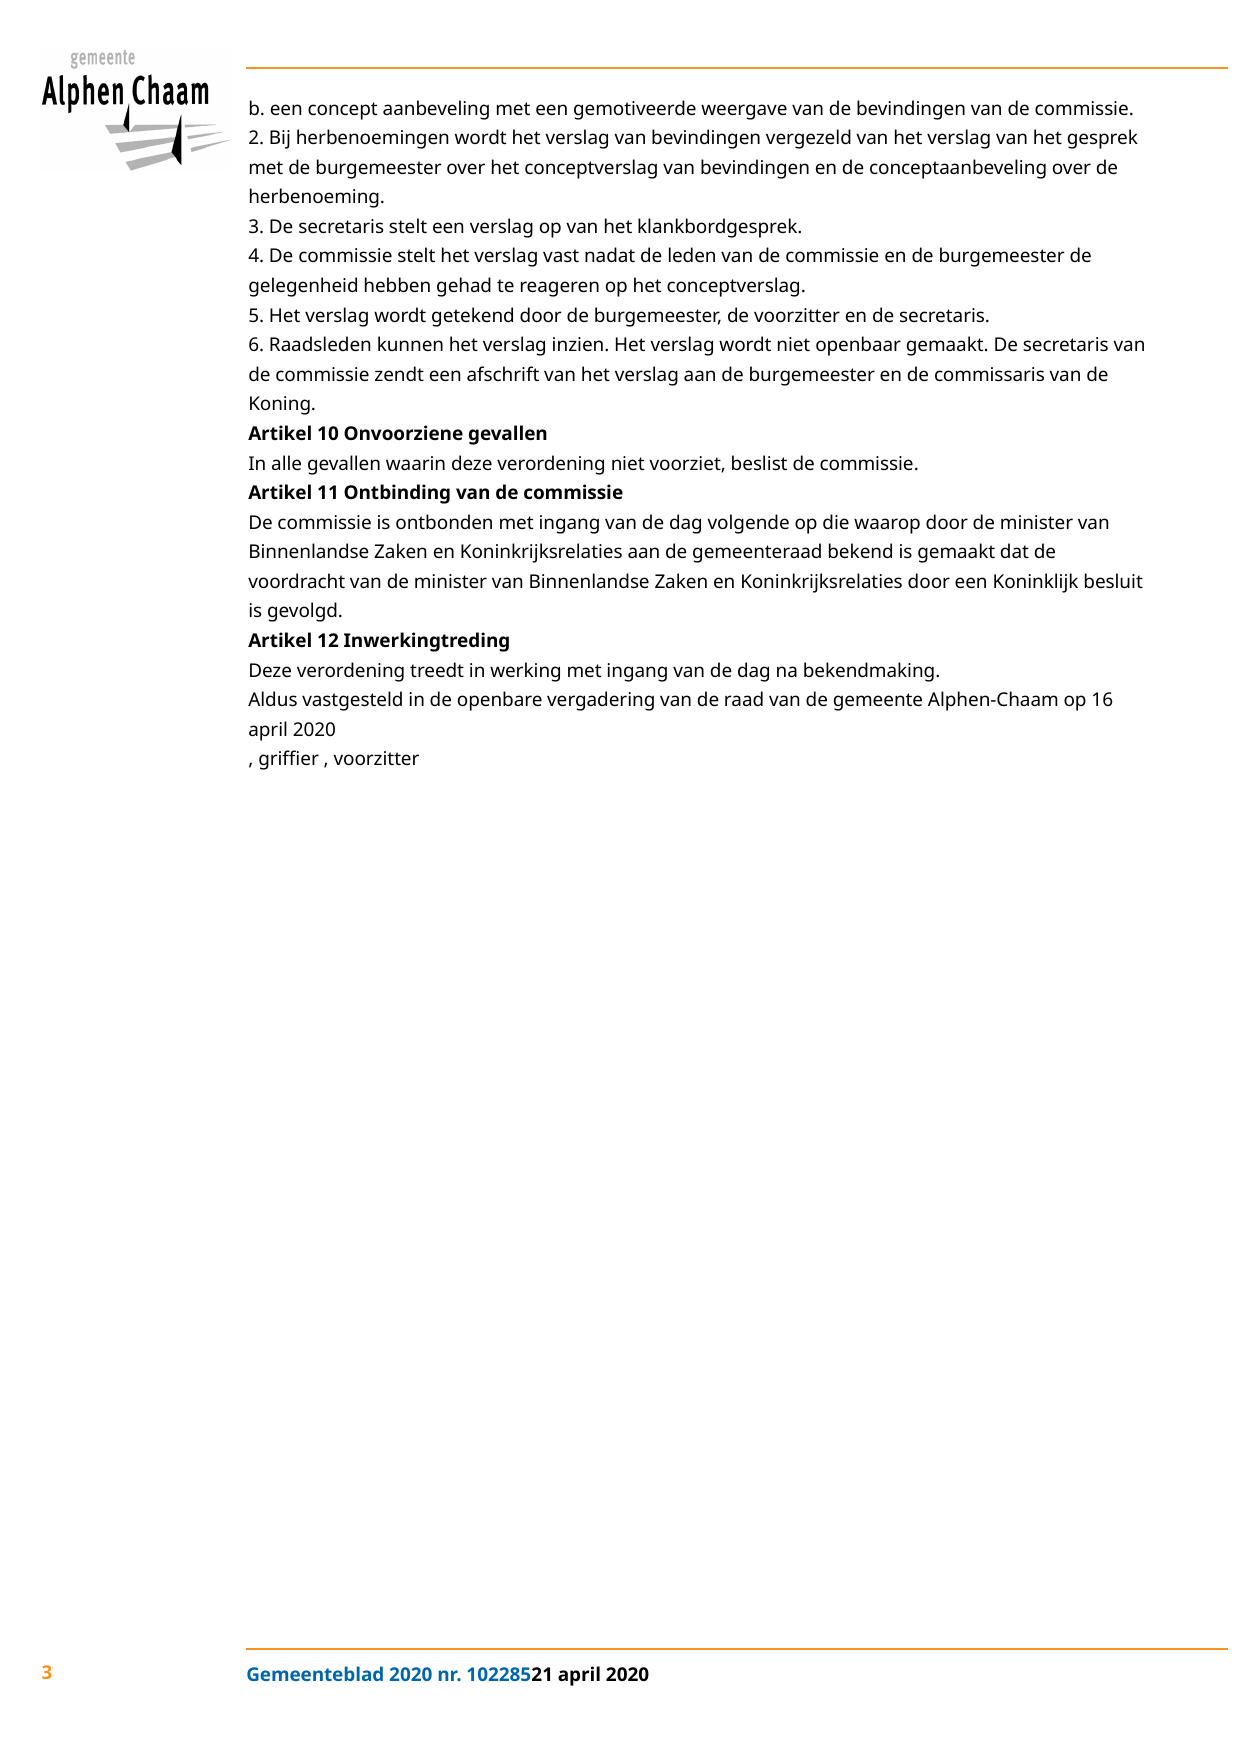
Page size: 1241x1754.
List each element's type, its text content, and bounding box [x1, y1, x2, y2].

picture [41, 47, 231, 172]
text 5. Het verslag wordt getekend door de burgemeester, de voorzitter en de secretaris. [248, 302, 1152, 328]
text Deze verordening treedt in werking met ingang van de dag na bekendmaking. [248, 657, 1152, 683]
text b. een concept aanbeveling met een gemotiveerde weergave van de bevindingen van de commissie. [248, 95, 1152, 121]
text 2. Bij herbenoemingen wordt het verslag van bevindingen vergezeld van het verslag van het gesprek met de burgemeester over het conceptverslag van bevindingen en de conceptaanbeveling over de herbenoeming. [248, 124, 1152, 209]
text 3. De secretaris stelt een verslag op van het klankbordgesprek. [248, 213, 1152, 239]
text Artikel 10 Onvoorziene gevallen [248, 420, 1152, 446]
text Artikel 11 Ontbinding van de commissie [248, 479, 1152, 505]
text Artikel 12 Inwerkingtreding [248, 627, 1152, 653]
text 6. Raadsleden kunnen het verslag inzien. Het verslag wordt niet openbaar gemaakt. De secretaris van de commissie zendt een afschrift van het verslag aan de burgemeester en de commissaris van de Koning. [248, 331, 1152, 416]
text De commissie is ontbonden met ingang van de dag volgende op die waarop door de minister van Binnenlandse Zaken en Koninkrijksrelaties aan de gemeenteraad bekend is gemaakt dat de voordracht van de minister van Binnenlandse Zaken en Koninkrijksrelaties door een Koninklijk besluit is gevolgd. [248, 509, 1152, 623]
text 4. De commissie stelt het verslag vast nadat de leden van de commissie en de burgemeester de gelegenheid hebben gehad te reageren op het conceptverslag. [248, 243, 1152, 298]
text In alle gevallen waarin deze verordening niet voorziet, beslist de commissie. [248, 450, 1152, 476]
text , griffier , voorzitter [248, 746, 1152, 771]
text Aldus vastgesteld in de openbare vergadering van de raad van de gemeente Alphen-Chaam op 16 april 2020 [248, 686, 1152, 742]
